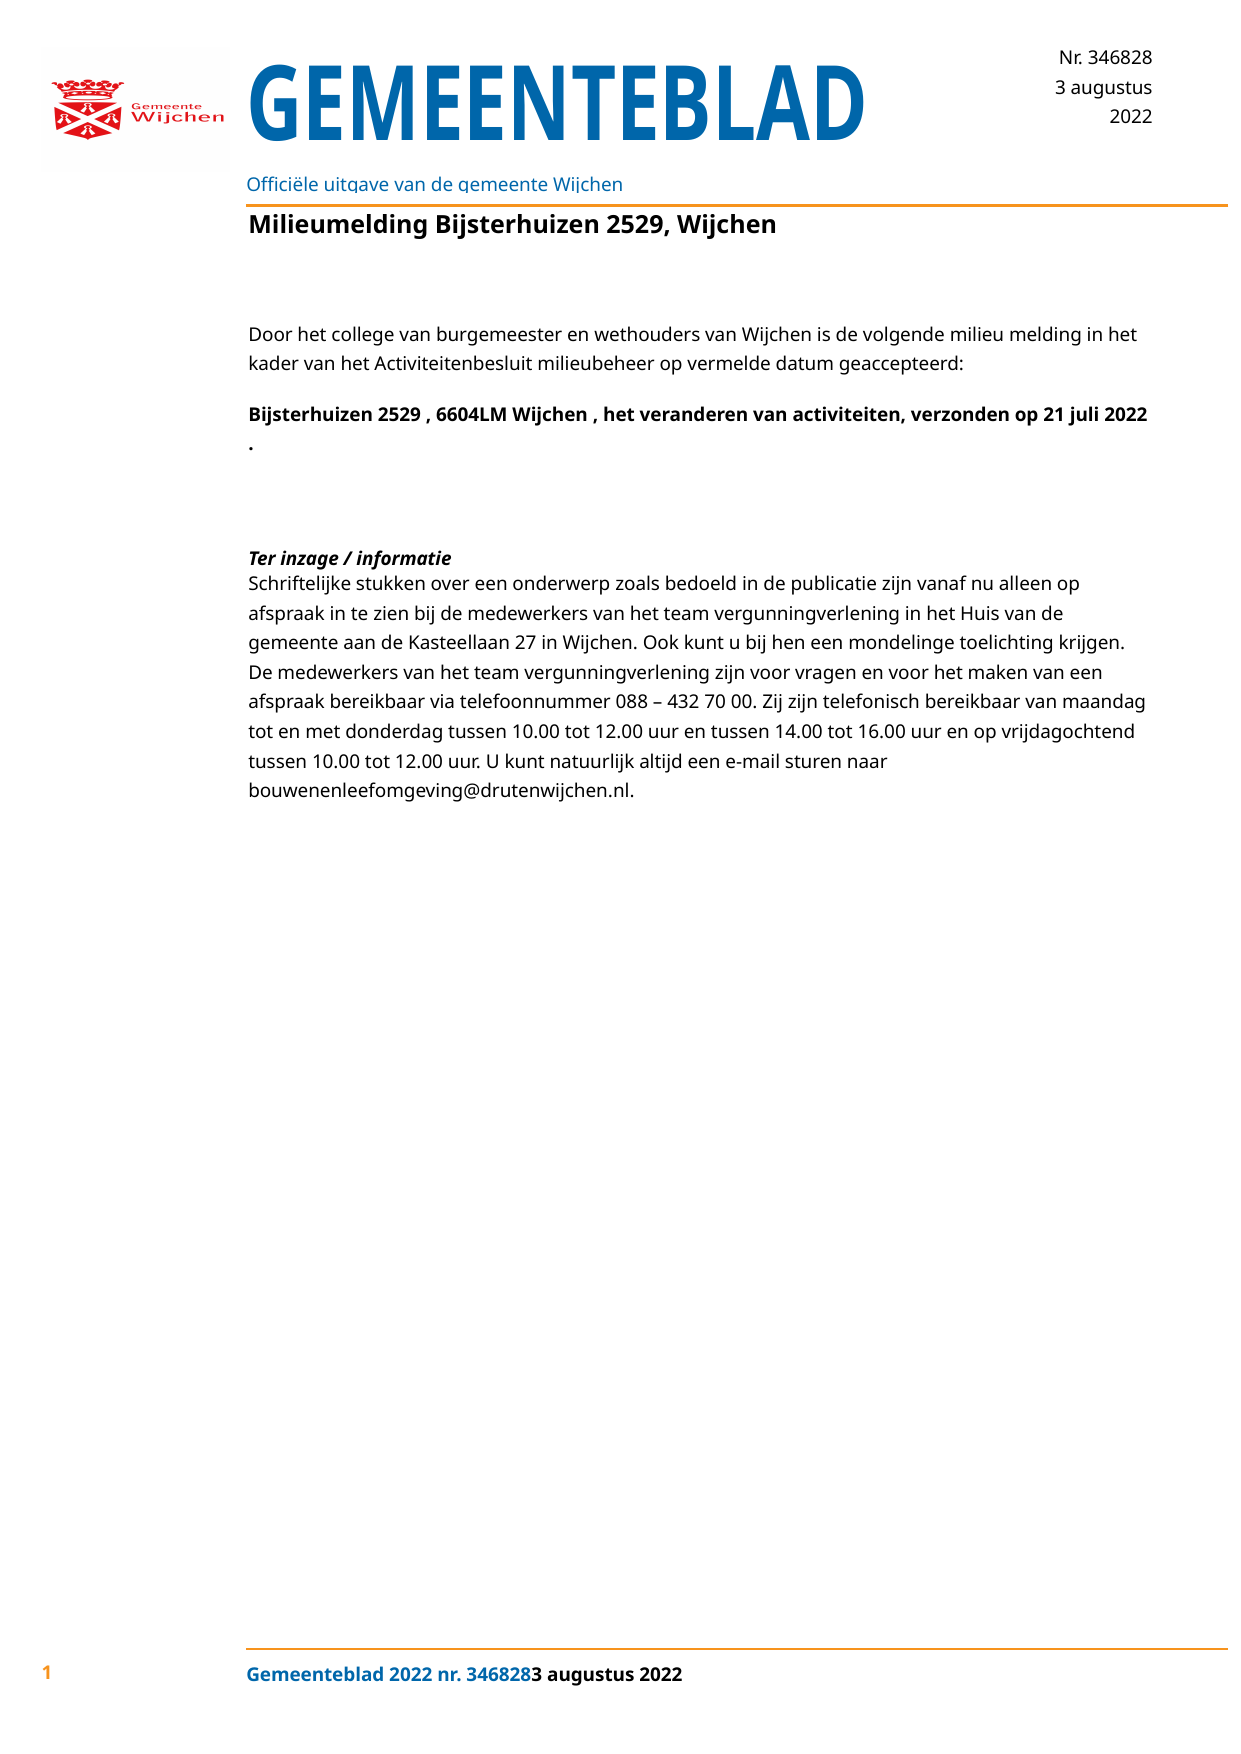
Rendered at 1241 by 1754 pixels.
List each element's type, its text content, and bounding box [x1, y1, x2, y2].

text Milieumelding Bijsterhuizen 2529, Wijchen [248, 207, 1152, 241]
picture [41, 47, 231, 172]
text Schriftelijke stukken over een onderwerp zoals bedoeld in de publicatie zijn vanaf nu alleen op afspraak in te zien bij de medewerkers van het team vergunningverlening in het Huis van de gemeente aan de Kasteellaan 27 in Wijchen. Ook kunt u bij hen een mondelinge toelichting krijgen. De medewerkers van het team vergunningverlening zijn voor vragen en voor het maken van een afspraak bereikbaar via telefoonnummer 088 – 432 70 00. Zij zijn telefonisch bereikbaar van maandag tot en met donderdag tussen 10.00 tot 12.00 uur en tussen 14.00 tot 16.00 uur en op vrijdagochtend tussen 10.00 tot 12.00 uur. U kunt natuurlijk altijd een e-mail sturen naar bouwenenleefomgeving@drutenwijchen.nl. [248, 570, 1152, 803]
text Bijsterhuizen 2529 , 6604LM Wijchen , het veranderen van activiteiten, verzonden op 21 juli 2022 . [248, 401, 1152, 456]
text Door het college van burgemeester en wethouders van Wijchen is de volgende milieu melding in het kader van het Activiteitenbesluit milieubeheer op vermelde datum geaccepteerd: [248, 321, 1152, 376]
text Ter inzage / informatie [248, 545, 1152, 570]
